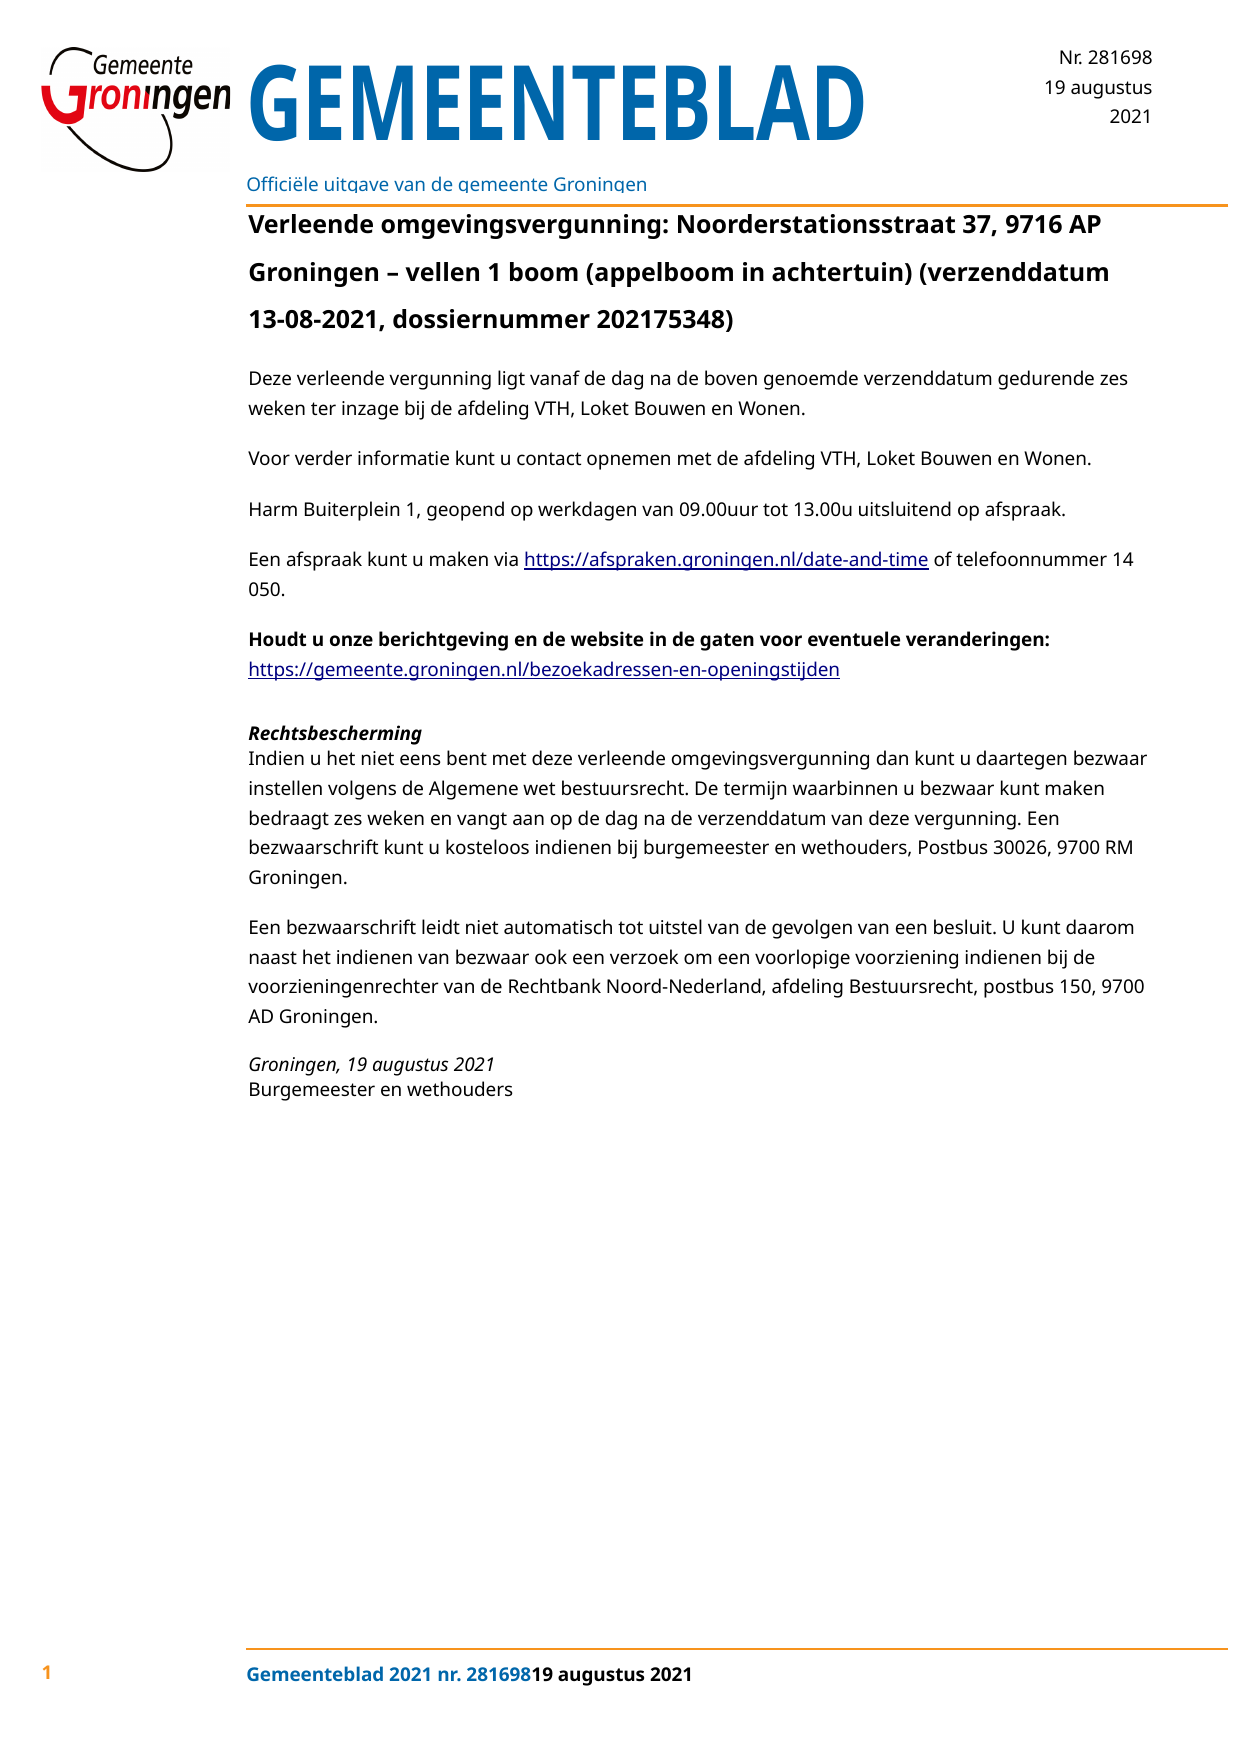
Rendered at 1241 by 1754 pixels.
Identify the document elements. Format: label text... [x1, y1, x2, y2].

text Een afspraak kunt u maken via https://afspraken.groningen.nl/date-and-time of telefoonnummer 14 050. [248, 546, 1152, 602]
text Houdt u onze berichtgeving en de website in de gaten voor eventuele veranderingen: https://gemeente.groningen.nl/bezoekadressen-en-openingstijden [248, 626, 1152, 682]
text Indien u het niet eens bent met deze verleende omgevingsvergunning dan kunt u daartegen bezwaar instellen volgens de Algemene wet bestuursrecht. De termijn waarbinnen u bezwaar kunt maken bedraagt zes weken en vangt aan op de dag na de verzenddatum van deze vergunning. Een bezwaarschrift kunt u kosteloos indienen bij burgemeester en wethouders, Postbus 30026, 9700 RM Groningen. [248, 746, 1152, 890]
text Verleende omgevingsvergunning: Noorderstationsstraat 37, 9716 AP Groningen – vellen 1 boom (appelboom in achtertuin) (verzenddatum 13-08-2021, dossiernummer 202175348) [248, 207, 1152, 336]
text Burgemeester en wethouders [248, 1077, 1152, 1102]
text Groningen, 19 augustus 2021 [248, 1051, 1152, 1077]
text Rechtsbescherming [248, 720, 1152, 746]
text Een bezwaarschrift leidt niet automatisch tot uitstel van de gevolgen van een besluit. U kunt daarom naast het indienen van bezwaar ook een verzoek om een voorlopige voorziening indienen bij de voorzieningenrechter van de Rechtbank Noord-Nederland, afdeling Bestuursrecht, postbus 150, 9700 AD Groningen. [248, 914, 1152, 1029]
text Deze verleende vergunning ligt vanaf de dag na de boven genoemde verzenddatum gedurende zes weken ter inzage bij de afdeling VTH, Loket Bouwen en Wonen. [248, 366, 1152, 421]
text Voor verder informatie kunt u contact opnemen met de afdeling VTH, Loket Bouwen en Wonen. [248, 446, 1152, 471]
text Harm Buiterplein 1, geopend op werkdagen van 09.00uur tot 13.00u uitsluitend op afspraak. [248, 496, 1152, 522]
picture [41, 47, 231, 172]
